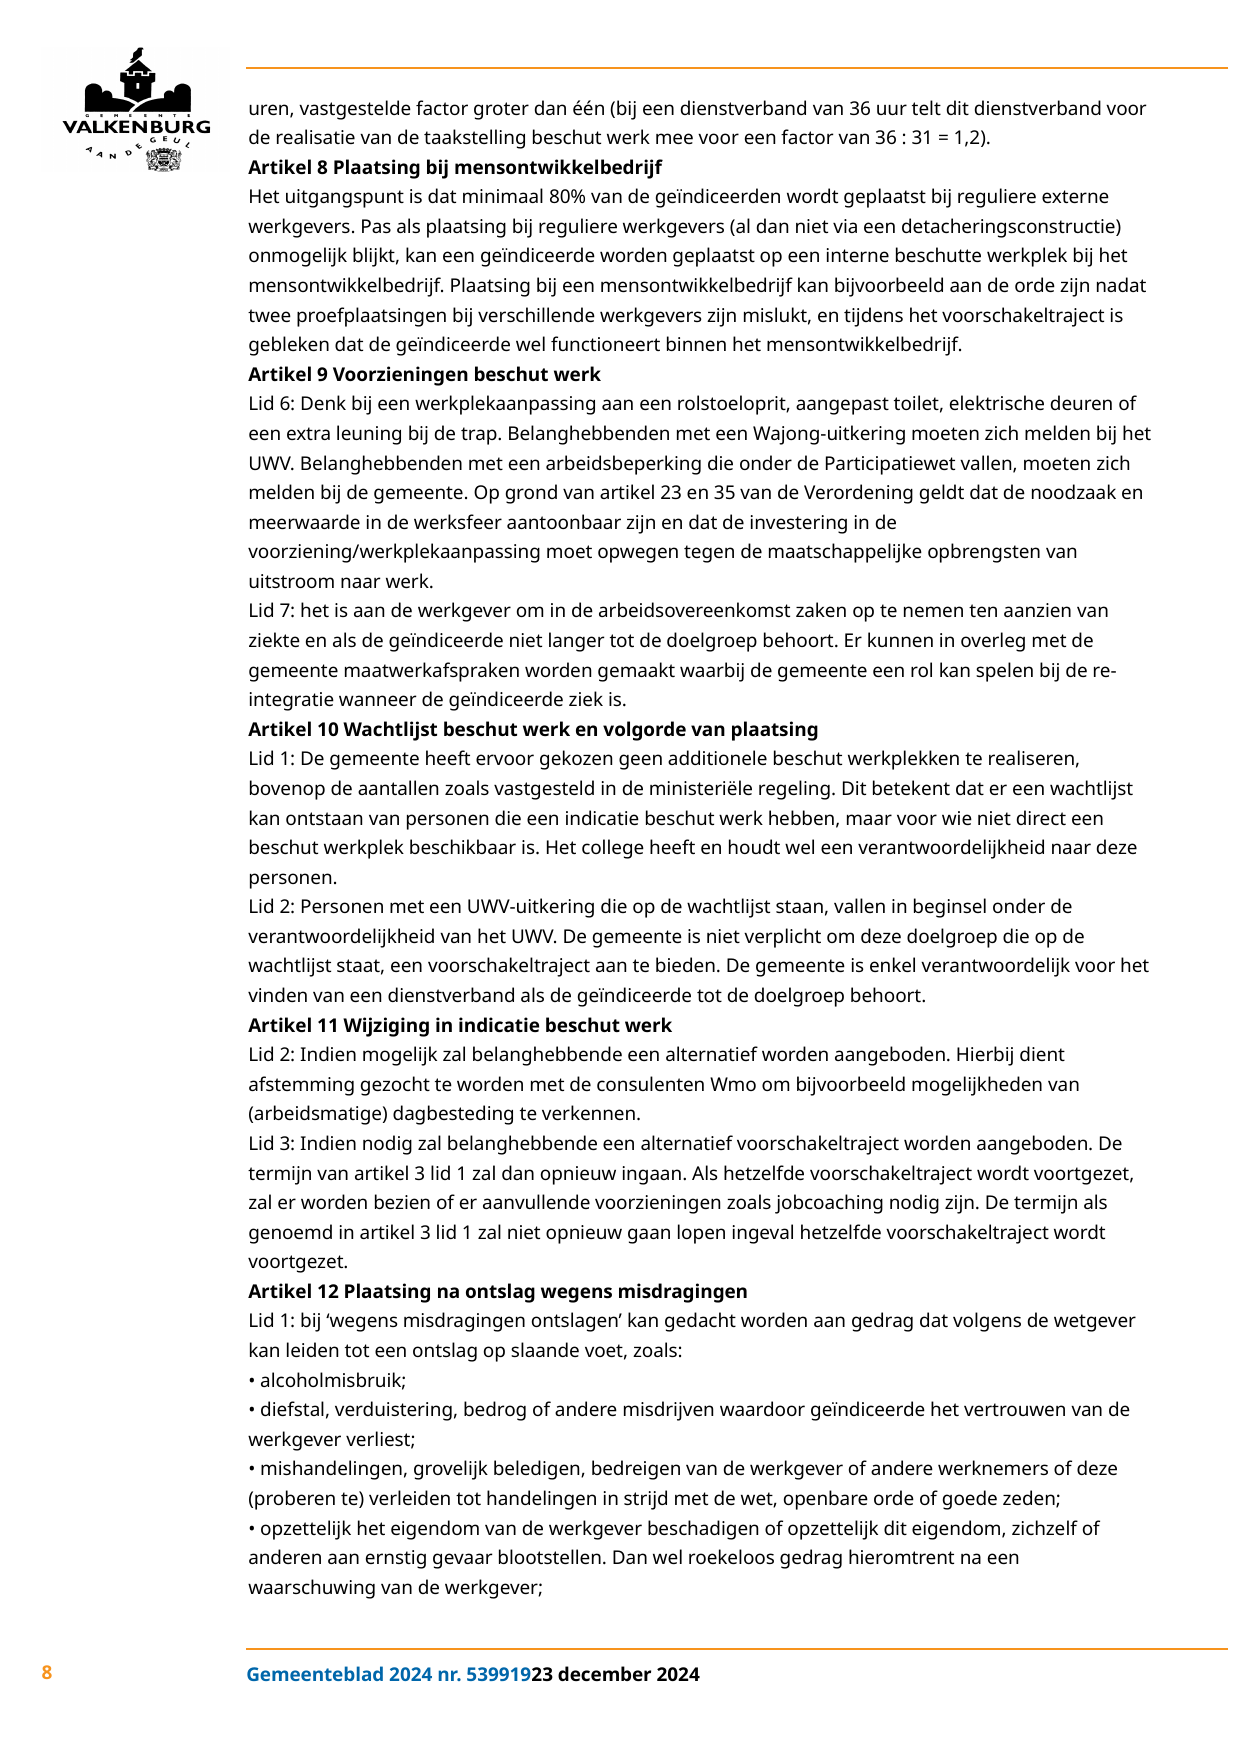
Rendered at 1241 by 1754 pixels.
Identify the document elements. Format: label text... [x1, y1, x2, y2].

text Lid 1: De gemeente heeft ervoor gekozen geen additionele beschut werkplekken te realiseren, bovenop de aantallen zoals vastgesteld in de ministeriële regeling. Dit betekent dat er een wachtlijst kan ontstaan van personen die een indicatie beschut werk hebben, maar voor wie niet direct een beschut werkplek beschikbaar is. Het college heeft en houdt wel een verantwoordelijkheid naar deze personen. [248, 746, 1152, 890]
text • mishandelingen, grovelijk beledigen, bedreigen van de werkgever of andere werknemers of deze (proberen te) verleiden tot handelingen in strijd met de wet, openbare orde of goede zeden; [248, 1456, 1152, 1511]
text Artikel 9 Voorzieningen beschut werk [248, 361, 1152, 387]
text Artikel 12 Plaatsing na ontslag wegens misdragingen [248, 1278, 1152, 1304]
text Lid 7: het is aan de werkgever om in de arbeidsovereenkomst zaken op te nemen ten aanzien van ziekte en als de geïndiceerde niet langer tot de doelgroep behoort. Er kunnen in overleg met de gemeente maatwerkafspraken worden gemaakt waarbij de gemeente een rol kan spelen bij de re-integratie wanneer de geïndiceerde ziek is. [248, 598, 1152, 712]
text • alcoholmisbruik; [248, 1367, 1152, 1393]
text • opzettelijk het eigendom van de werkgever beschadigen of opzettelijk dit eigendom, zichzelf of anderen aan ernstig gevaar blootstellen. Dan wel roekeloos gedrag hieromtrent na een waarschuwing van de werkgever; [248, 1515, 1152, 1600]
text Lid 2: Indien mogelijk zal belanghebbende een alternatief worden aangeboden. Hierbij dient afstemming gezocht te worden met de consulenten Wmo om bijvoorbeeld mogelijkheden van (arbeidsmatige) dagbesteding te verkennen. [248, 1041, 1152, 1126]
text uren, vastgestelde factor groter dan één (bij een dienstverband van 36 uur telt dit dienstverband voor de realisatie van de taakstelling beschut werk mee voor een factor van 36 : 31 = 1,2). [248, 95, 1152, 150]
text Lid 6: Denk bij een werkplekaanpassing aan een rolstoeloprit, aangepast toilet, elektrische deuren of een extra leuning bij de trap. Belanghebbenden met een Wajong-uitkering moeten zich melden bij het UWV. Belanghebbenden met een arbeidsbeperking die onder de Participatiewet vallen, moeten zich melden bij de gemeente. Op grond van artikel 23 en 35 van de Verordening geldt dat de noodzaak en meerwaarde in de werksfeer aantoonbaar zijn en dat de investering in de voorziening/werkplekaanpassing moet opwegen tegen de maatschappelijke opbrengsten van uitstroom naar werk. [248, 391, 1152, 594]
text Artikel 11 Wijziging in indicatie beschut werk [248, 1012, 1152, 1038]
text Lid 3: Indien nodig zal belanghebbende een alternatief voorschakeltraject worden aangeboden. De termijn van artikel 3 lid 1 zal dan opnieuw ingaan. Als hetzelfde voorschakeltraject wordt voortgezet, zal er worden bezien of er aanvullende voorzieningen zoals jobcoaching nodig zijn. De termijn als genoemd in artikel 3 lid 1 zal niet opnieuw gaan lopen ingeval hetzelfde voorschakeltraject wordt voortgezet. [248, 1130, 1152, 1274]
text • diefstal, verduistering, bedrog of andere misdrijven waardoor geïndiceerde het vertrouwen van de werkgever verliest; [248, 1396, 1152, 1452]
picture [41, 47, 231, 172]
text Artikel 8 Plaatsing bij mensontwikkelbedrijf [248, 154, 1152, 180]
text Het uitgangspunt is dat minimaal 80% van de geïndiceerden wordt geplaatst bij reguliere externe werkgevers. Pas als plaatsing bij reguliere werkgevers (al dan niet via een detacheringsconstructie) onmogelijk blijkt, kan een geïndiceerde worden geplaatst op een interne beschutte werkplek bij het mensontwikkelbedrijf. Plaatsing bij een mensontwikkelbedrijf kan bijvoorbeeld aan de orde zijn nadat twee proefplaatsingen bij verschillende werkgevers zijn mislukt, en tijdens het voorschakeltraject is gebleken dat de geïndiceerde wel functioneert binnen het mensontwikkelbedrijf. [248, 183, 1152, 357]
text Lid 2: Personen met een UWV-uitkering die op de wachtlijst staan, vallen in beginsel onder de verantwoordelijkheid van het UWV. De gemeente is niet verplicht om deze doelgroep die op de wachtlijst staat, een voorschakeltraject aan te bieden. De gemeente is enkel verantwoordelijk voor het vinden van een dienstverband als de geïndiceerde tot de doelgroep behoort. [248, 893, 1152, 1008]
text Lid 1: bij ‘wegens misdragingen ontslagen’ kan gedacht worden aan gedrag dat volgens de wetgever kan leiden tot een ontslag op slaande voet, zoals: [248, 1308, 1152, 1363]
text Artikel 10 Wachtlijst beschut werk en volgorde van plaatsing [248, 716, 1152, 742]
